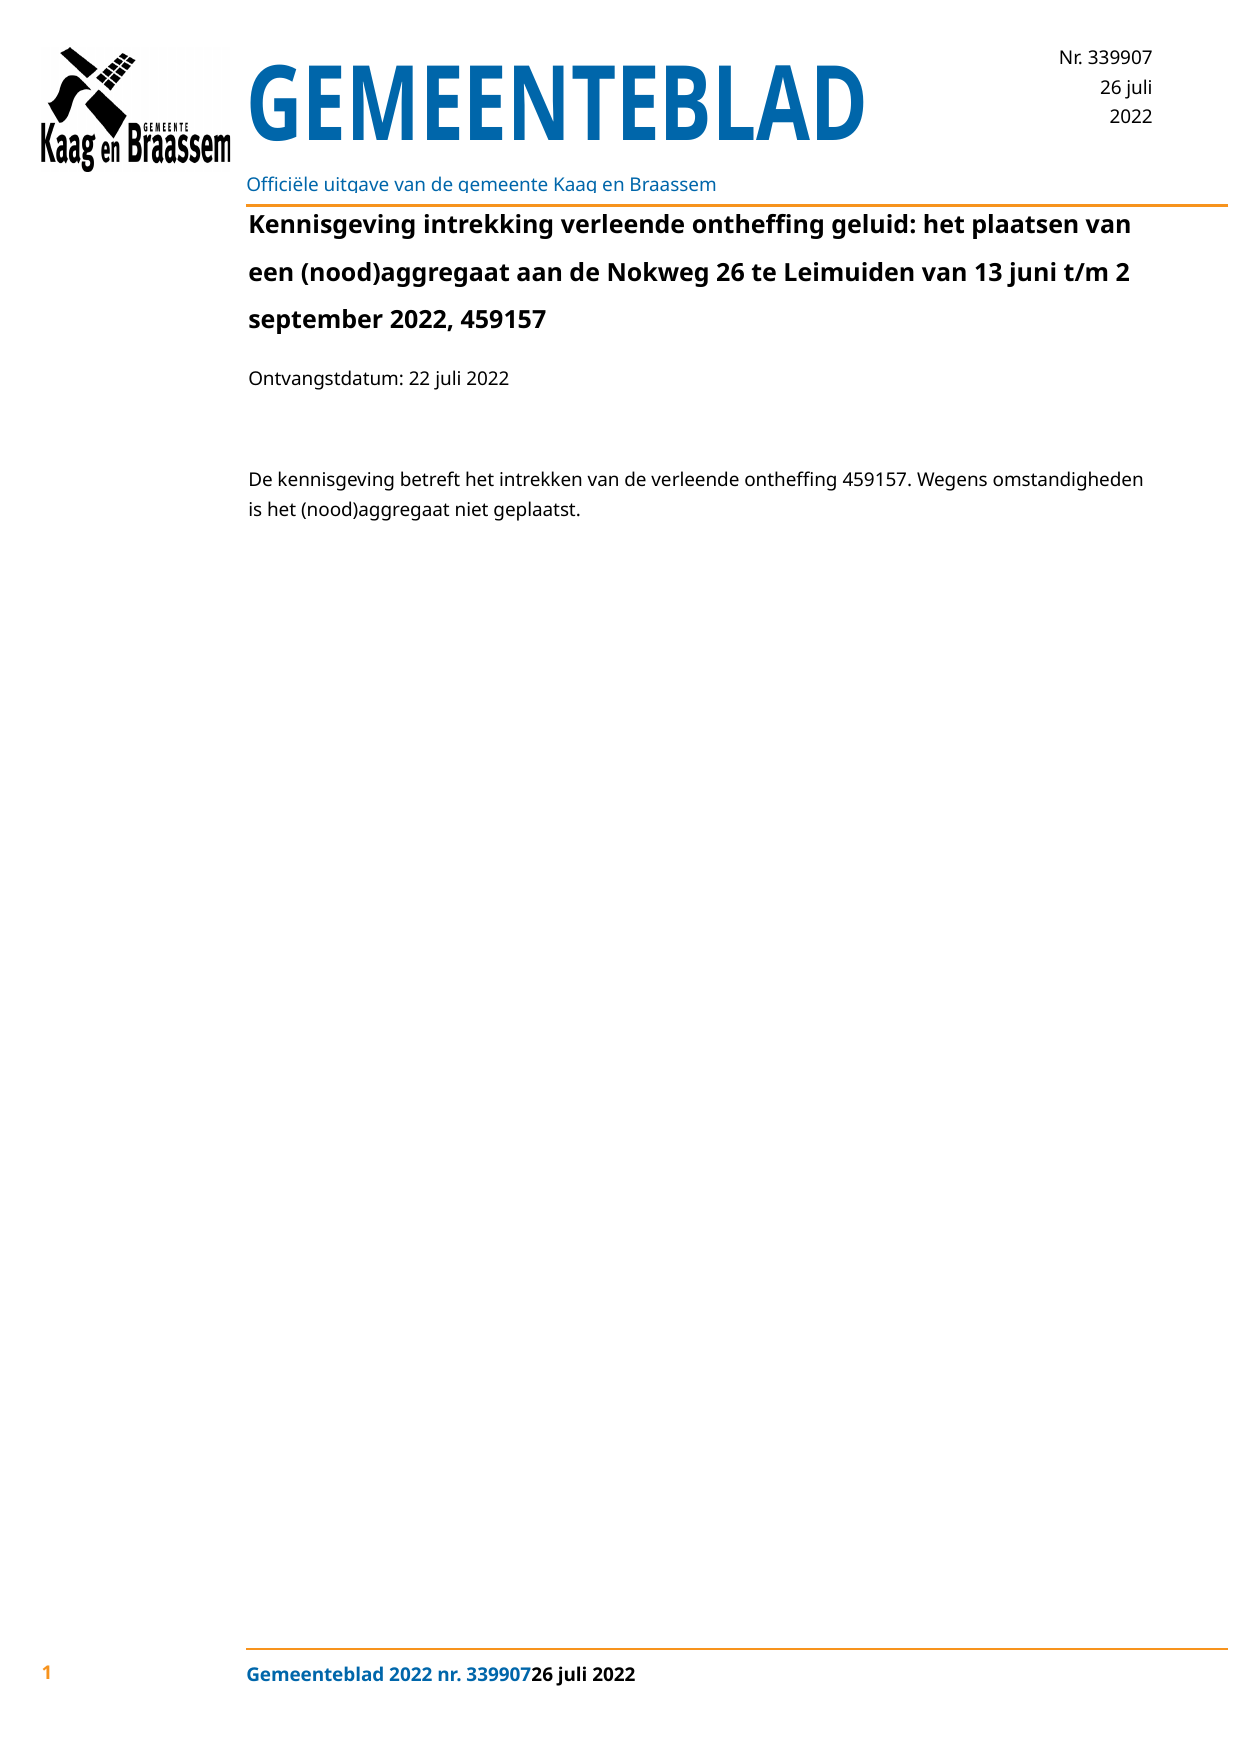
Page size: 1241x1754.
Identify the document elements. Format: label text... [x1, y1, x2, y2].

picture [41, 47, 231, 172]
text Ontvangstdatum: 22 juli 2022 [248, 366, 1152, 391]
text De kennisgeving betreft het intrekken van de verleende ontheffing 459157. Wegens omstandigheden is het (nood)aggregaat niet geplaatst. [248, 466, 1152, 522]
text Kennisgeving intrekking verleende ontheffing geluid: het plaatsen van een (nood)aggregaat aan de Nokweg 26 te Leimuiden van 13 juni t/m 2 september 2022, 459157 [248, 207, 1152, 336]
